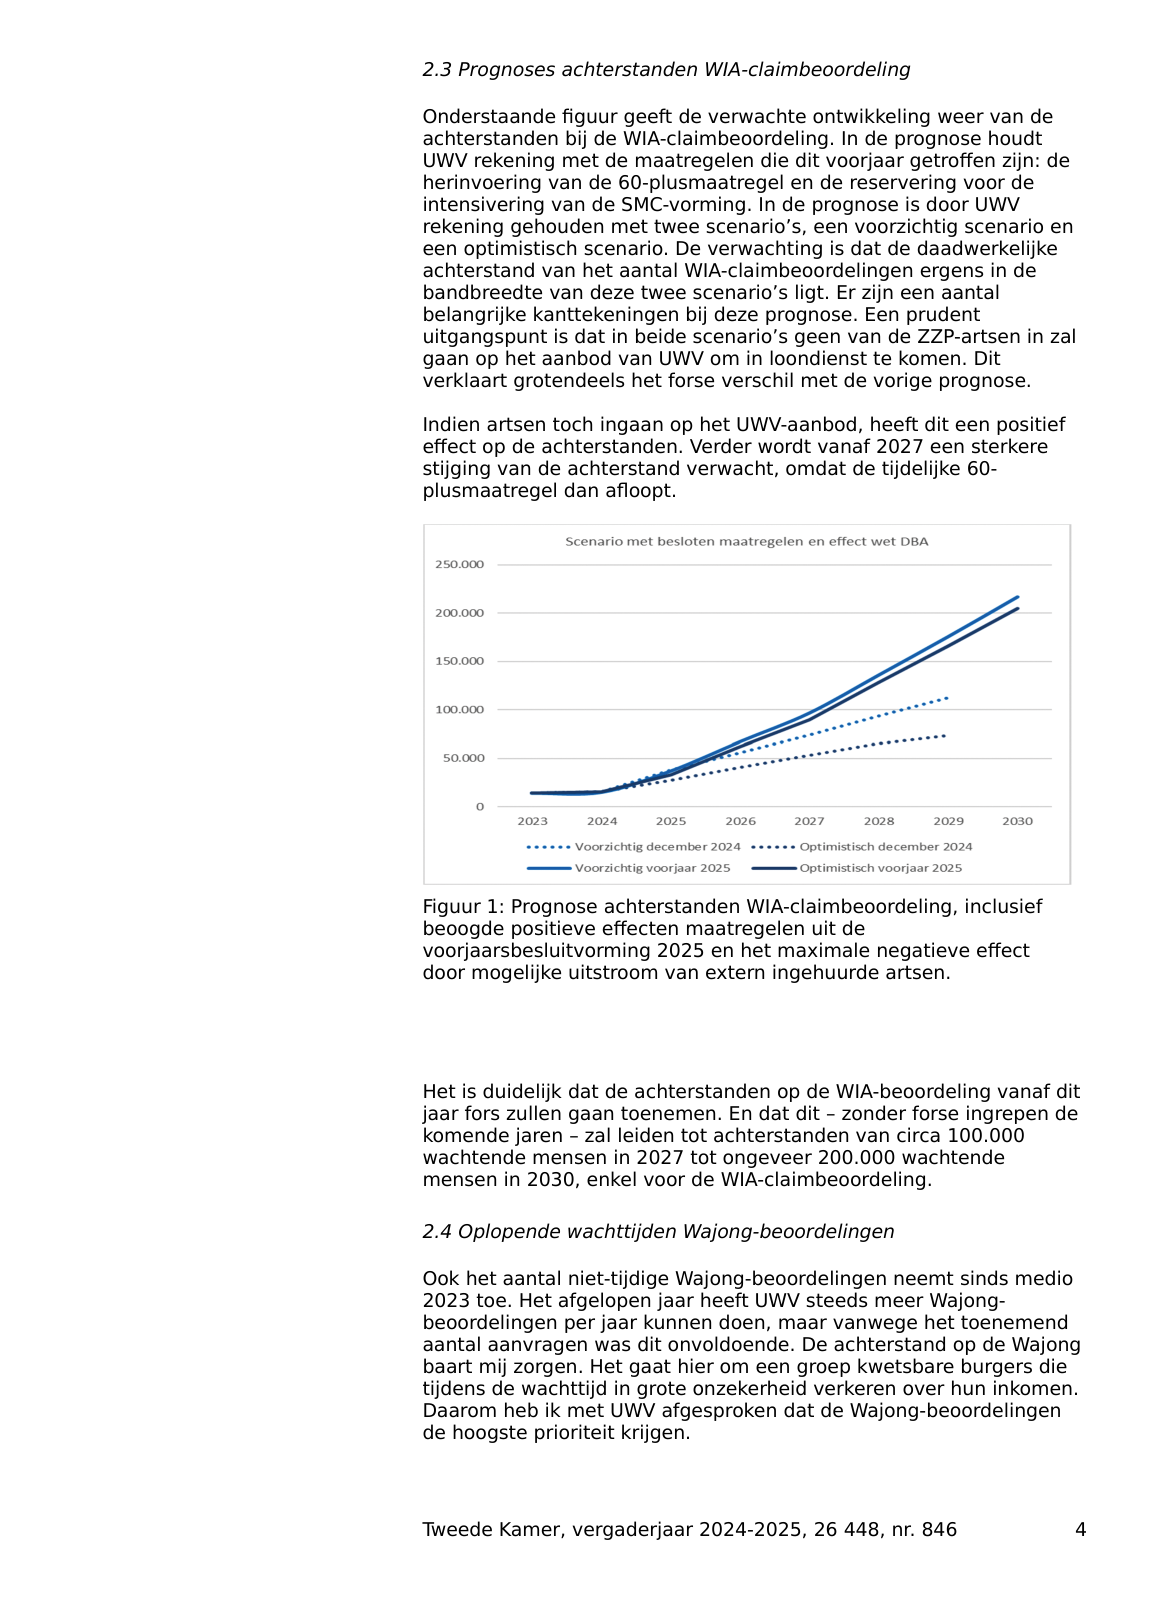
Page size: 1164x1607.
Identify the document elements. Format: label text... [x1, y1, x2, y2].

subtitle 2.3 Prognoses achterstanden WIA-claimbeoordeling [422, 59, 1087, 81]
text Onderstaande figuur geeft de verwachte ontwikkeling weer van de achterstanden bij de WIA-claimbeoordeling. In de prognose houdt UWV rekening met de maatregelen die dit voorjaar getroffen zijn: de herinvoering van de 60-plusmaatregel en de reservering voor de intensivering van de SMC-vorming. In de prognose is door UWV rekening gehouden met twee scenario’s, een voorzichtig scenario en een optimistisch scenario. De verwachting is dat de daadwerkelijke achterstand van het aantal WIA-claimbeoordelingen ergens in de bandbreedte van deze twee scenario’s ligt. Er zijn een aantal belangrijke kanttekeningen bij deze prognose. Een prudent uitgangspunt is dat in beide scenario’s geen van de ZZP-artsen in zal gaan op het aanbod van UWV om in loondienst te komen. Dit verklaart grotendeels het forse verschil met de vorige prognose. [422, 106, 1087, 392]
text Figuur 1: Prognose achterstanden WIA-claimbeoordeling, inclusief beoogde positieve effecten maatregelen uit de voorjaarsbesluitvorming 2025 en het maximale negatieve effect door mogelijke uitstroom van extern ingehuurde artsen. [422, 896, 1072, 984]
picture [422, 524, 1072, 885]
text Indien artsen toch ingaan op het UWV-aanbod, heeft dit een positief effect op de achterstanden. Verder wordt vanaf 2027 een sterkere stijging van de achterstand verwacht, omdat de tijdelijke 60-plusmaatregel dan afloopt. [422, 414, 1087, 502]
text Het is duidelijk dat de achterstanden op de WIA-beoordeling vanaf dit jaar fors zullen gaan toenemen. En dat dit – zonder forse ingrepen de komende jaren – zal leiden tot achterstanden van circa 100.000 wachtende mensen in 2027 tot ongeveer 200.000 wachtende mensen in 2030, enkel voor de WIA-claimbeoordeling. [422, 1081, 1087, 1191]
text Ook het aantal niet-tijdige Wajong-beoordelingen neemt sinds medio 2023 toe. Het afgelopen jaar heeft UWV steeds meer Wajong-beoordelingen per jaar kunnen doen, maar vanwege het toenemend aantal aanvragen was dit onvoldoende. De achterstand op de Wajong baart mij zorgen. Het gaat hier om een groep kwetsbare burgers die tijdens de wachttijd in grote onzekerheid verkeren over hun inkomen. Daarom heb ik met UWV afgesproken dat de Wajong-beoordelingen de hoogste prioriteit krijgen. [422, 1268, 1087, 1444]
subtitle 2.4 Oplopende wachttijden Wajong-beoordelingen [422, 1221, 1087, 1243]
